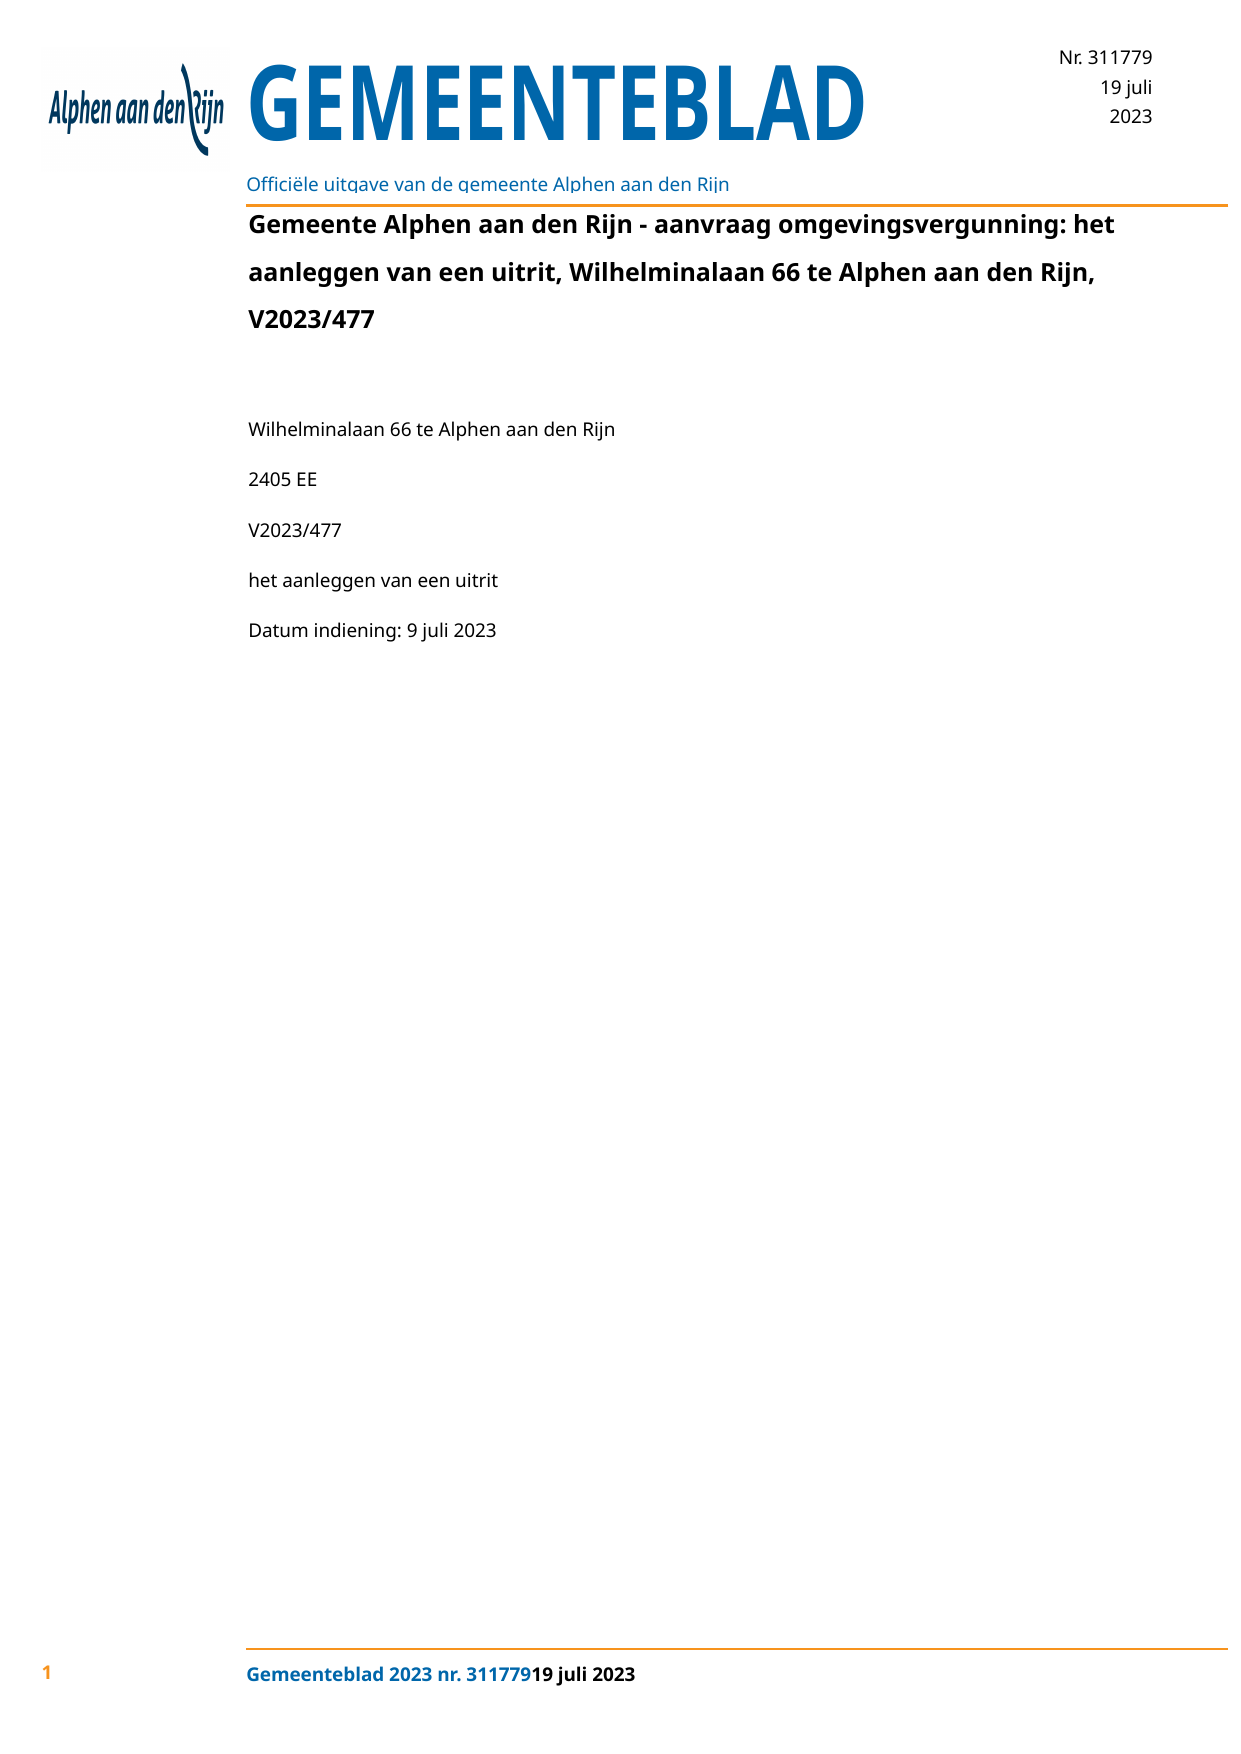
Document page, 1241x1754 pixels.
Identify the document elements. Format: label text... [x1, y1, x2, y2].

text V2023/477 [248, 517, 1152, 542]
text 2405 EE [248, 466, 1152, 492]
picture [41, 47, 231, 172]
text Datum indiening: 9 juli 2023 [248, 618, 1152, 643]
text Wilhelminalaan 66 te Alphen aan den Rijn [248, 416, 1152, 442]
text Gemeente Alphen aan den Rijn - aanvraag omgevingsvergunning: het aanleggen van een uitrit, Wilhelminalaan 66 te Alphen aan den Rijn, V2023/477 [248, 207, 1152, 336]
text het aanleggen van een uitrit [248, 567, 1152, 593]
